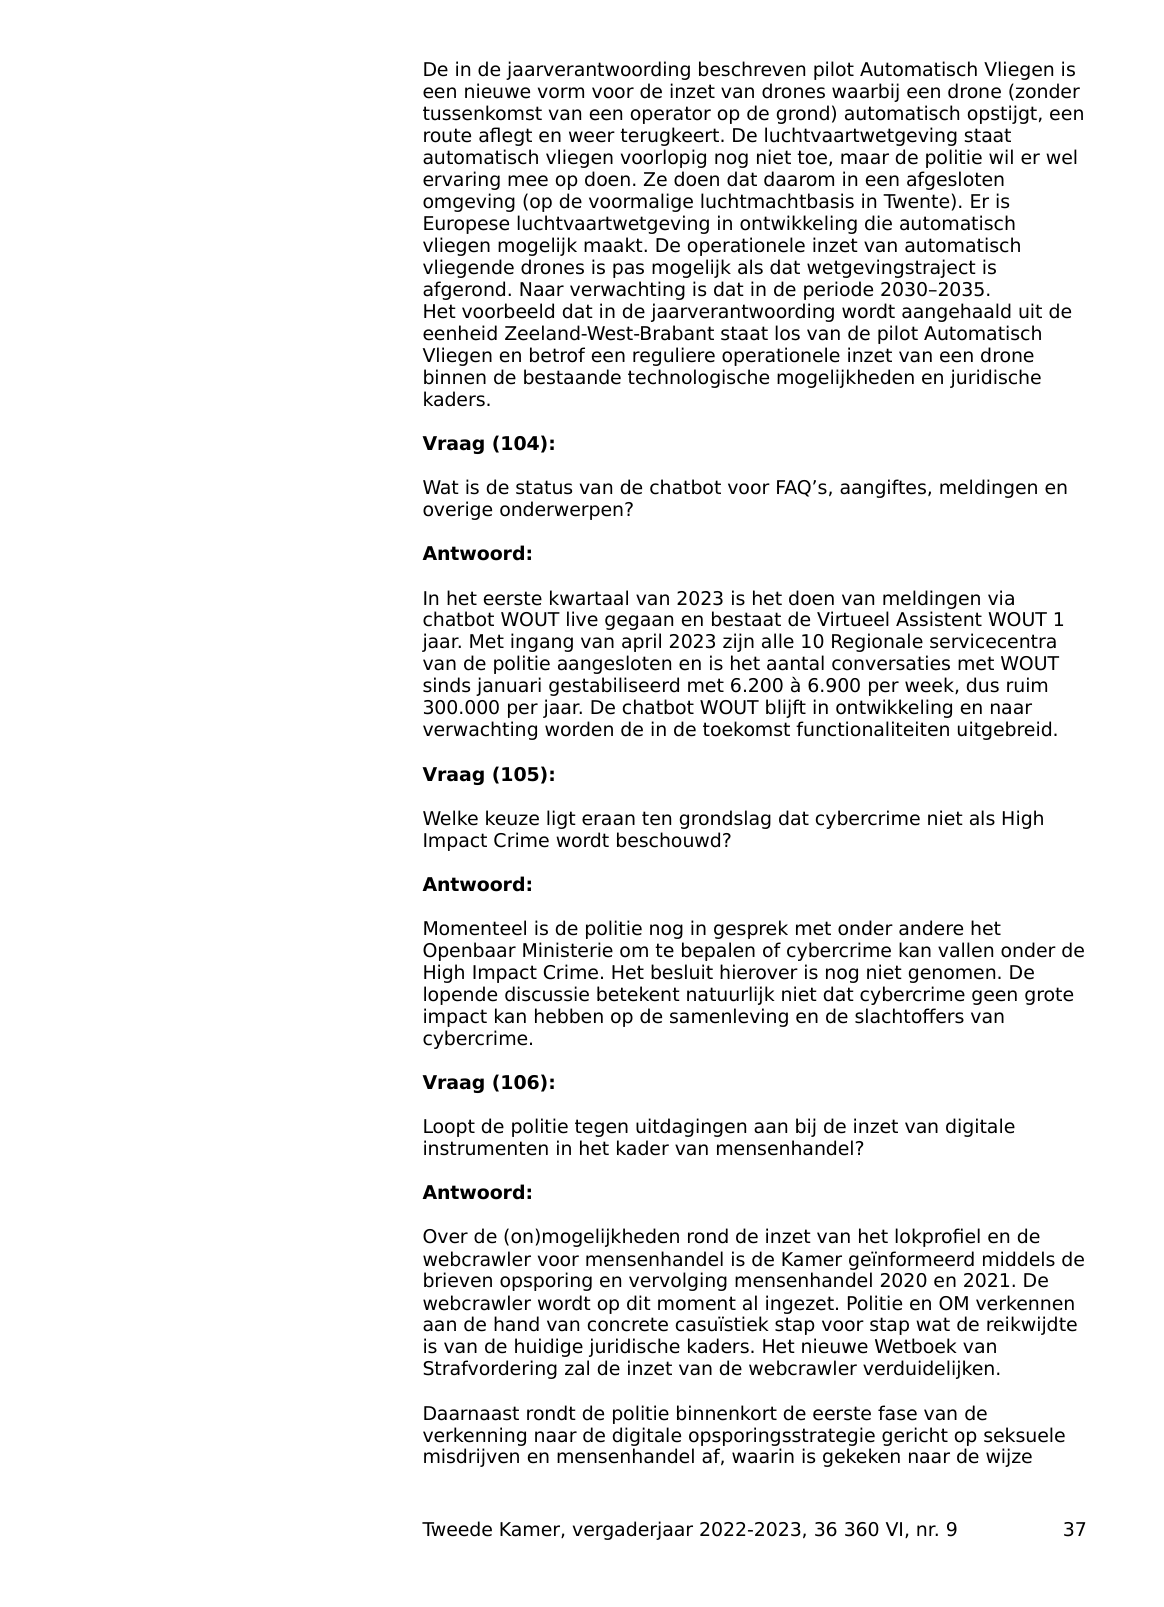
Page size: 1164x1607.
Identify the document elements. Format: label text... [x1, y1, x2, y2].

subtitle Vraag (104): [422, 433, 1087, 455]
text De in de jaarverantwoording beschreven pilot Automatisch Vliegen is een nieuwe vorm voor de inzet van drones waarbij een drone (zonder tussenkomst van een operator op de grond) automatisch opstijgt, een route aflegt en weer terugkeert. De luchtvaartwetgeving staat automatisch vliegen voorlopig nog niet toe, maar de politie wil er wel ervaring mee op doen. Ze doen dat daarom in een afgesloten omgeving (op de voormalige luchtmachtbasis in Twente). Er is Europese luchtvaartwetgeving in ontwikkeling die automatisch vliegen mogelijk maakt. De operationele inzet van automatisch vliegende drones is pas mogelijk als dat wetgevingstraject is afgerond. Naar verwachting is dat in de periode 2030–2035. [422, 59, 1087, 301]
text Daarnaast rondt de politie binnenkort de eerste fase van de verkenning naar de digitale opsporingsstrategie gericht op seksuele misdrijven en mensenhandel af, waarin is gekeken naar de wijze [422, 1402, 1087, 1468]
subtitle Antwoord: [422, 874, 1087, 896]
text Het voorbeeld dat in de jaarverantwoording wordt aangehaald uit de eenheid Zeeland-West-Brabant staat los van de pilot Automatisch Vliegen en betrof een reguliere operationele inzet van een drone binnen de bestaande technologische mogelijkheden en juridische kaders. [422, 301, 1087, 411]
subtitle Antwoord: [422, 543, 1087, 565]
text Momenteel is de politie nog in gesprek met onder andere het Openbaar Ministerie om te bepalen of cybercrime kan vallen onder de High Impact Crime. Het besluit hierover is nog niet genomen. De lopende discussie betekent natuurlijk niet dat cybercrime geen grote impact kan hebben op de samenleving en de slachtoffers van cybercrime. [422, 918, 1087, 1050]
text In het eerste kwartaal van 2023 is het doen van meldingen via chatbot WOUT live gegaan en bestaat de Virtueel Assistent WOUT 1 jaar. Met ingang van april 2023 zijn alle 10 Regionale servicecentra van de politie aangesloten en is het aantal conversaties met WOUT sinds januari gestabiliseerd met 6.200 à 6.900 per week, dus ruim 300.000 per jaar. De chatbot WOUT blijft in ontwikkeling en naar verwachting worden de in de toekomst functionaliteiten uitgebreid. [422, 587, 1087, 741]
text Over de (on)mogelijkheden rond de inzet van het lokprofiel en de webcrawler voor mensenhandel is de Kamer geïnformeerd middels de brieven opsporing en vervolging mensenhandel 2020 en 2021. De webcrawler wordt op dit moment al ingezet. Politie en OM verkennen aan de hand van concrete casuïstiek stap voor stap wat de reikwijdte is van de huidige juridische kaders. Het nieuwe Wetboek van Strafvordering zal de inzet van de webcrawler verduidelijken. [422, 1226, 1087, 1380]
text Welke keuze ligt eraan ten grondslag dat cybercrime niet als High Impact Crime wordt beschouwd? [422, 808, 1087, 852]
subtitle Antwoord: [422, 1182, 1087, 1204]
text Loopt de politie tegen uitdagingen aan bij de inzet van digitale instrumenten in het kader van mensenhandel? [422, 1116, 1087, 1160]
subtitle Vraag (106): [422, 1072, 1087, 1094]
subtitle Vraag (105): [422, 763, 1087, 785]
text Wat is de status van de chatbot voor FAQ’s, aangiftes, meldingen en overige onderwerpen? [422, 477, 1087, 521]
